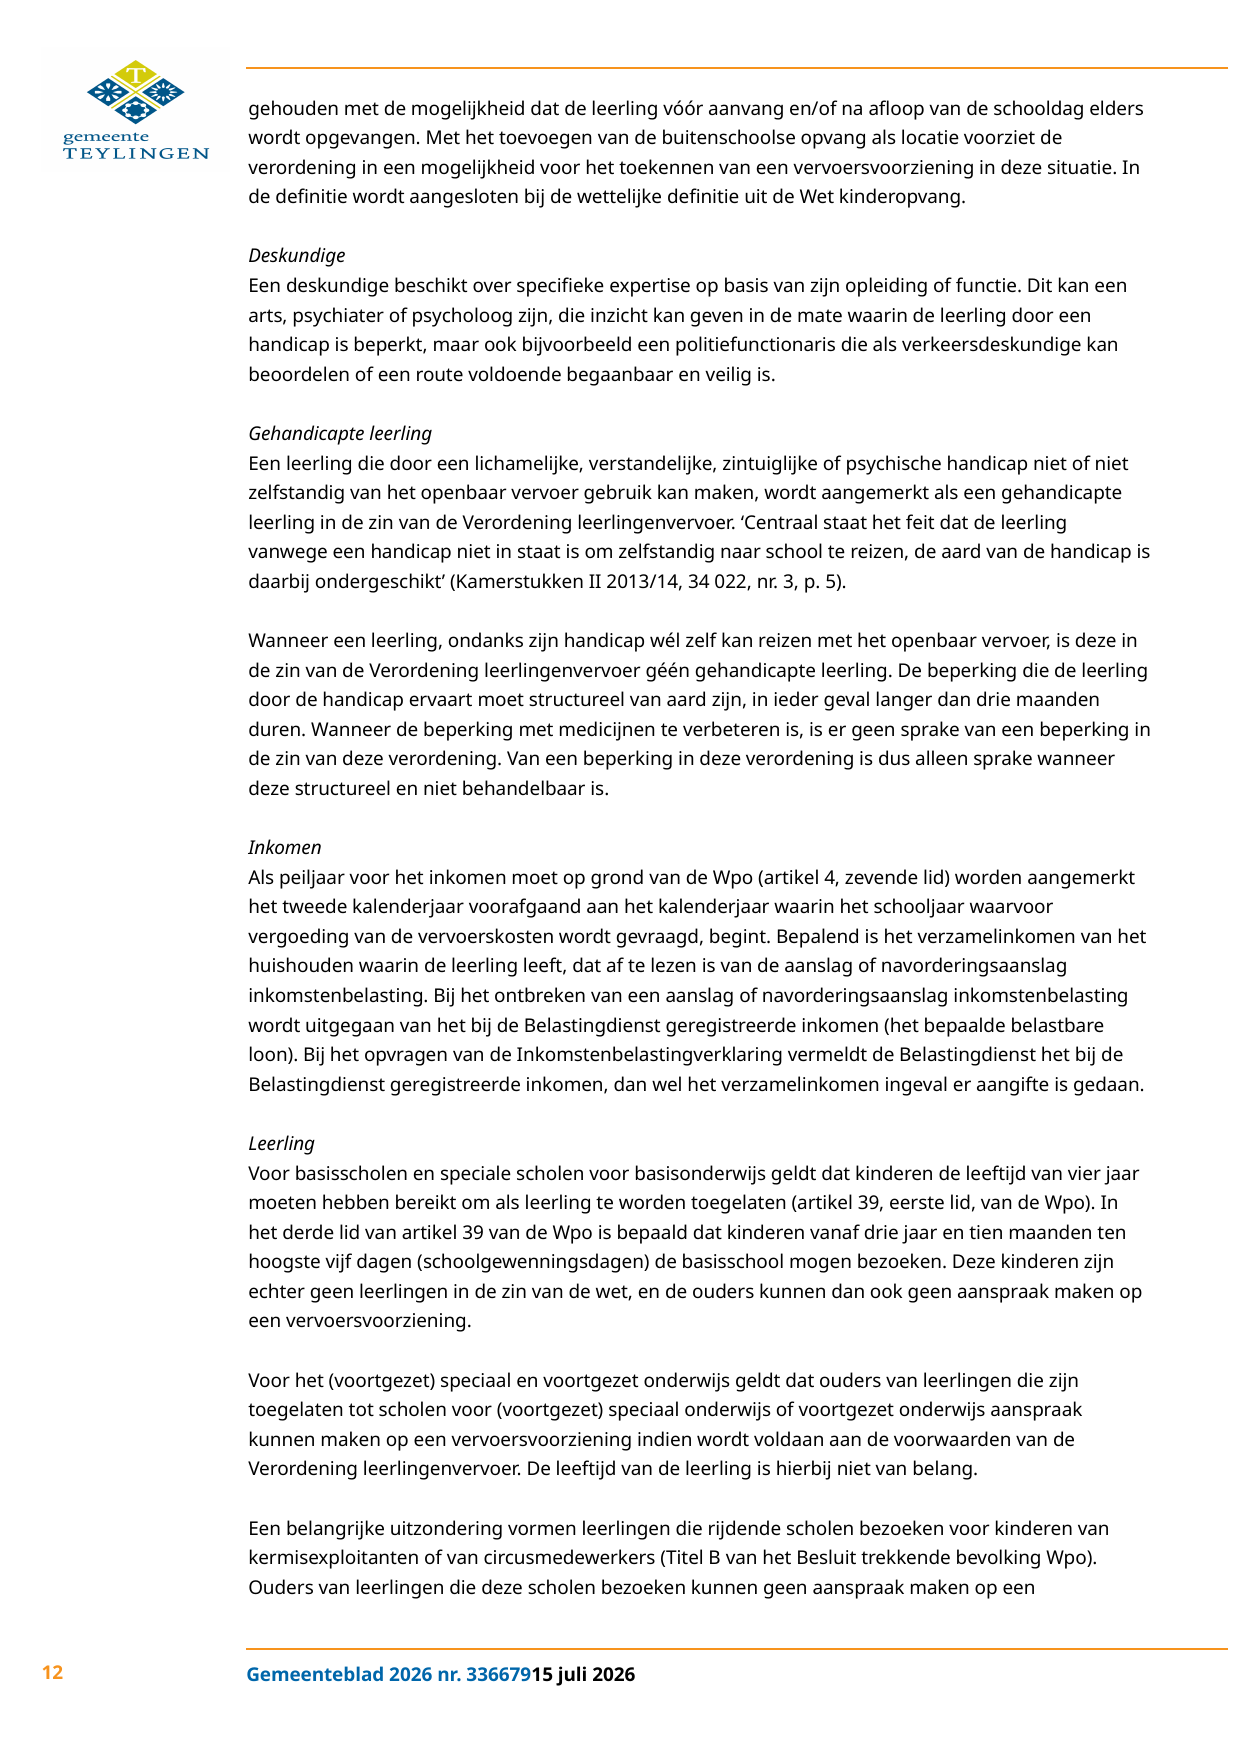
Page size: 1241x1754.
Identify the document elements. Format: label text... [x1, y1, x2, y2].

text Een belangrijke uitzondering vormen leerlingen die rijdende scholen bezoeken voor kinderen van kermisexploitanten of van circusmedewerkers (Titel B van het Besluit trekkende bevolking Wpo). Ouders van leerlingen die deze scholen bezoeken kunnen geen aanspraak maken op een [248, 1515, 1152, 1600]
text Als peiljaar voor het inkomen moet op grond van de Wpo (artikel 4, zevende lid) worden aangemerkt het tweede kalenderjaar voorafgaand aan het kalenderjaar waarin het schooljaar waarvoor vergoeding van de vervoerskosten wordt gevraagd, begint. Bepalend is het verzamelinkomen van het huishouden waarin de leerling leeft, dat af te lezen is van de aanslag of navorderingsaanslag inkomstenbelasting. Bij het ontbreken van een aanslag of navorderingsaanslag inkomstenbelasting wordt uitgegaan van het bij de Belastingdienst geregistreerde inkomen (het bepaalde belastbare loon). Bij het opvragen van de Inkomstenbelastingverklaring vermeldt de Belastingdienst het bij de Belastingdienst geregistreerde inkomen, dan wel het verzamelinkomen ingeval er aangifte is gedaan. [248, 864, 1152, 1097]
text Wanneer een leerling, ondanks zijn handicap wél zelf kan reizen met het openbaar vervoer, is deze in de zin van de Verordening leerlingenvervoer géén gehandicapte leerling. De beperking die de leerling door de handicap ervaart moet structureel van aard zijn, in ieder geval langer dan drie maanden duren. Wanneer de beperking met medicijnen te verbeteren is, is er geen sprake van een beperking in de zin van deze verordening. Van een beperking in deze verordening is dus alleen sprake wanneer deze structureel en niet behandelbaar is. [248, 627, 1152, 801]
text Een leerling die door een lichamelijke, verstandelijke, zintuiglijke of psychische handicap niet of niet zelfstandig van het openbaar vervoer gebruik kan maken, wordt aangemerkt als een gehandicapte leerling in de zin van de Verordening leerlingenvervoer. ‘Centraal staat het feit dat de leerling vanwege een handicap niet in staat is om zelfstandig naar school te reizen, de aard van de handicap is daarbij ondergeschikt’ (Kamerstukken II 2013/14, 34 022, nr. 3, p. 5). [248, 450, 1152, 594]
text Inkomen [248, 834, 1152, 860]
text Voor basisscholen en speciale scholen voor basisonderwijs geldt dat kinderen de leeftijd van vier jaar moeten hebben bereikt om als leerling te worden toegelaten (artikel 39, eerste lid, van de Wpo). In het derde lid van artikel 39 van de Wpo is bepaald dat kinderen vanaf drie jaar en tien maanden ten hoogste vijf dagen (schoolgewenningsdagen) de basisschool mogen bezoeken. Deze kinderen zijn echter geen leerlingen in de zin van de wet, en de ouders kunnen dan ook geen aanspraak maken op een vervoersvoorziening. [248, 1160, 1152, 1333]
picture [41, 47, 231, 172]
text gehouden met de mogelijkheid dat de leerling vóór aanvang en/of na afloop van de schooldag elders wordt opgevangen. Met het toevoegen van de buitenschoolse opvang als locatie voorziet de verordening in een mogelijkheid voor het toekennen van een vervoersvoorziening in deze situatie. In de definitie wordt aangesloten bij de wettelijke definitie uit de Wet kinderopvang. [248, 95, 1152, 209]
text Gehandicapte leerling [248, 420, 1152, 446]
text Een deskundige beschikt over specifieke expertise op basis van zijn opleiding of functie. Dit kan een arts, psychiater of psycholoog zijn, die inzicht kan geven in de mate waarin de leerling door een handicap is beperkt, maar ook bijvoorbeeld een politiefunctionaris die als verkeersdeskundige kan beoordelen of een route voldoende begaanbaar en veilig is. [248, 272, 1152, 387]
text Voor het (voortgezet) speciaal en voortgezet onderwijs geldt dat ouders van leerlingen die zijn toegelaten tot scholen voor (voortgezet) speciaal onderwijs of voortgezet onderwijs aanspraak kunnen maken op een vervoersvoorziening indien wordt voldaan aan de voorwaarden van de Verordening leerlingenvervoer. De leeftijd van de leerling is hierbij niet van belang. [248, 1367, 1152, 1481]
text Deskundige [248, 243, 1152, 268]
text Leerling [248, 1130, 1152, 1156]
